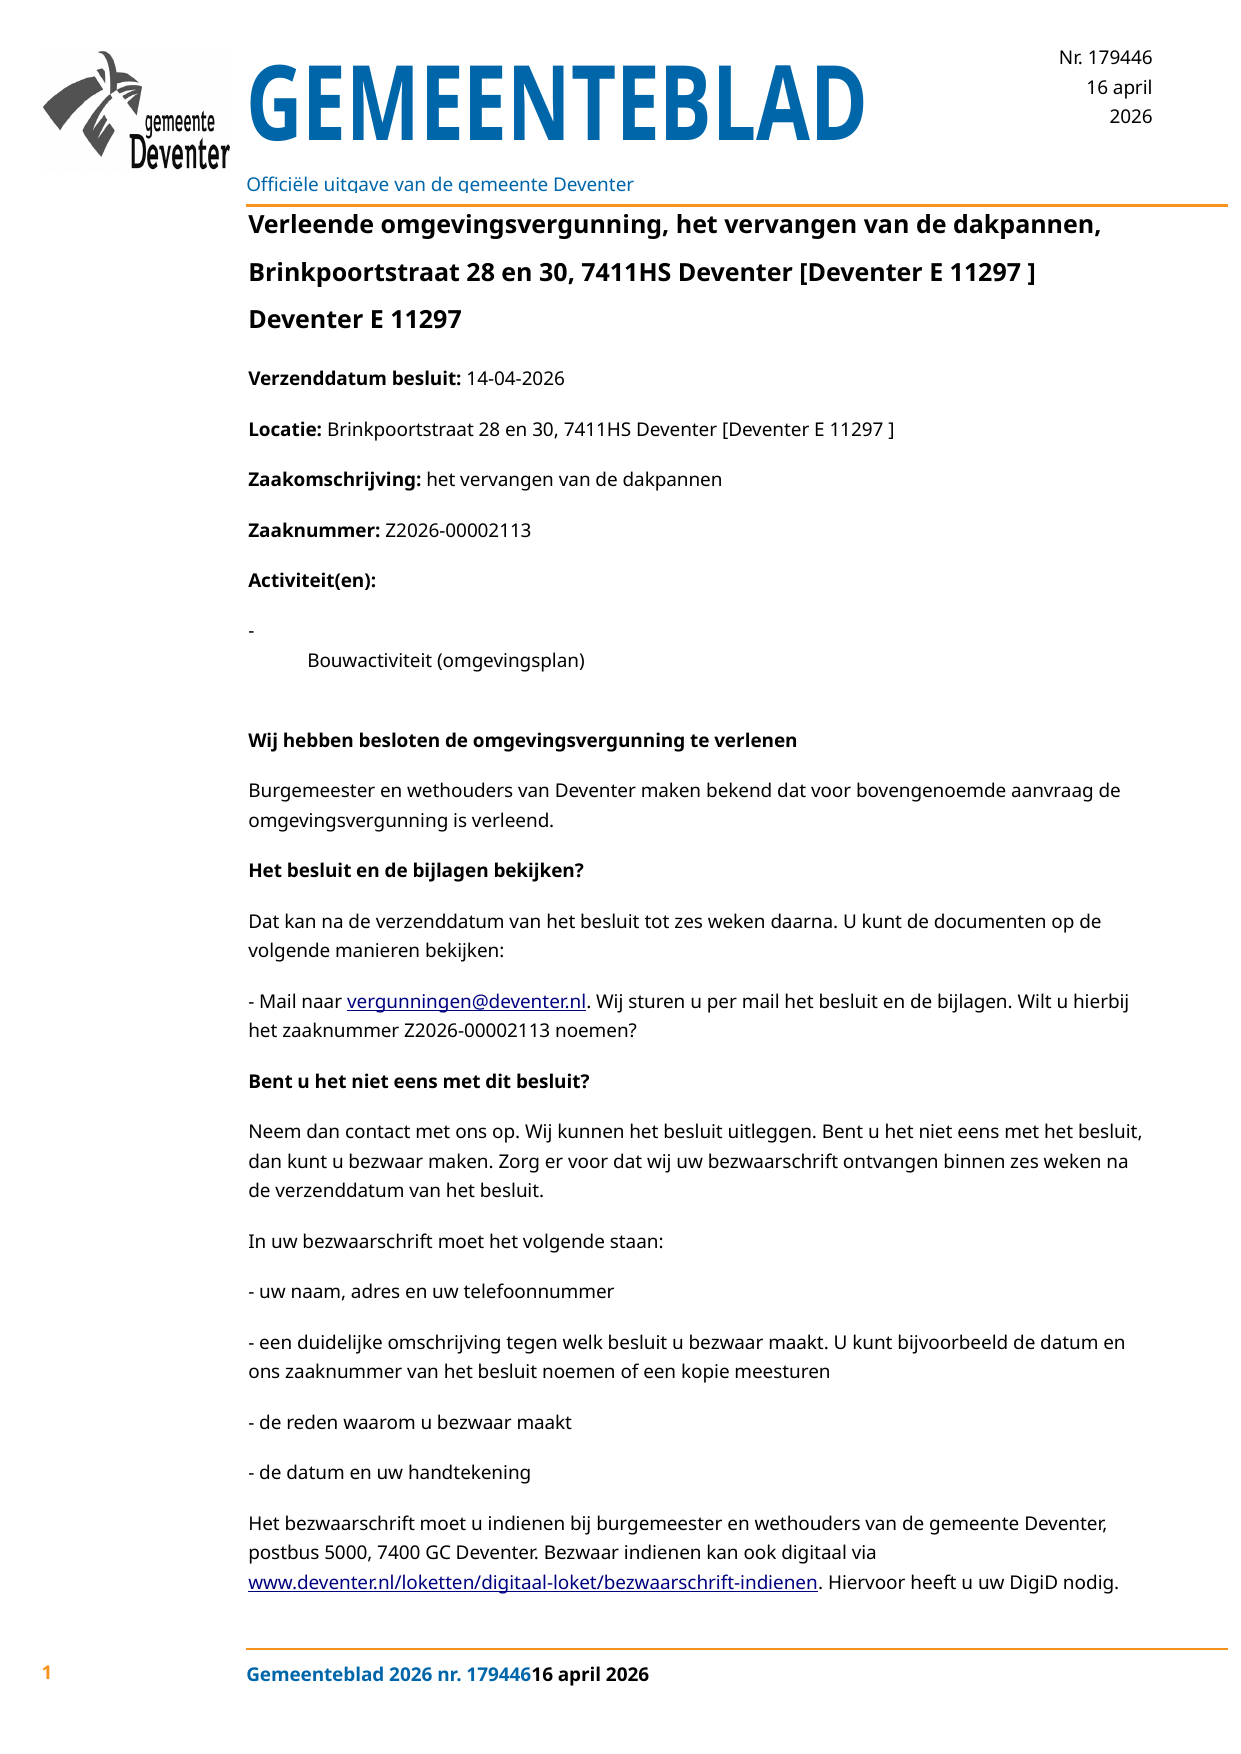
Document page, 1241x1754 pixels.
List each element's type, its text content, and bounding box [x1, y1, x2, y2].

text Verleende omgevingsvergunning, het vervangen van de dakpannen, Brinkpoortstraat 28 en 30, 7411HS Deventer [Deventer E 11297 ] Deventer E 11297 [248, 207, 1152, 336]
text Zaaknummer: Z2026-00002113 [248, 517, 1152, 542]
text In uw bezwaarschrift moet het volgende staan: [248, 1228, 1152, 1254]
picture [41, 47, 231, 172]
text - de datum en uw handtekening [248, 1459, 1152, 1485]
text Wij hebben besloten de omgevingsvergunning te verlenen [248, 727, 1152, 753]
text Activiteit(en): [248, 567, 1152, 593]
text Verzenddatum besluit: 14-04-2026 [248, 366, 1152, 391]
text Locatie: Brinkpoortstraat 28 en 30, 7411HS Deventer [Deventer E 11297 ] [248, 416, 1152, 442]
text Bent u het niet eens met dit besluit? [248, 1068, 1152, 1094]
text Het bezwaarschrift moet u indienen bij burgemeester en wethouders van de gemeente Deventer, postbus 5000, 7400 GC Deventer. Bezwaar indienen kan ook digitaal via www.deventer.nl/loketten/digitaal-loket/bezwaarschrift-indienen. Hiervoor heeft u uw DigiD nodig. [248, 1510, 1152, 1594]
text Neem dan contact met ons op. Wij kunnen het besluit uitleggen. Bent u het niet eens met het besluit, dan kunt u bezwaar maken. Zorg er voor dat wij uw bezwaarschrift ontvangen binnen zes weken na de verzenddatum van het besluit. [248, 1118, 1152, 1203]
text Zaakomschrijving: het vervangen van de dakpannen [248, 466, 1152, 492]
text - Mail naar vergunningen@deventer.nl. Wij sturen u per mail het besluit en de bijlagen. Wilt u hierbij het zaaknummer Z2026-00002113 noemen? [248, 988, 1152, 1043]
text Dat kan na de verzenddatum van het besluit tot zes weken daarna. U kunt de documenten op de volgende manieren bekijken: [248, 908, 1152, 963]
text - uw naam, adres en uw telefoonnummer [248, 1278, 1152, 1304]
text Burgemeester en wethouders van Deventer maken bekend dat voor bovengenoemde aanvraag de omgevingsvergunning is verleend. [248, 778, 1152, 833]
text - de reden waarom u bezwaar maakt [248, 1409, 1152, 1434]
text Het besluit en de bijlagen bekijken? [248, 858, 1152, 883]
list Bouwactiviteit (omgevingsplan) [248, 647, 1152, 673]
text - een duidelijke omschrijving tegen welk besluit u bezwaar maakt. U kunt bijvoorbeeld de datum en ons zaaknummer van het besluit noemen of een kopie meesturen [248, 1329, 1152, 1384]
